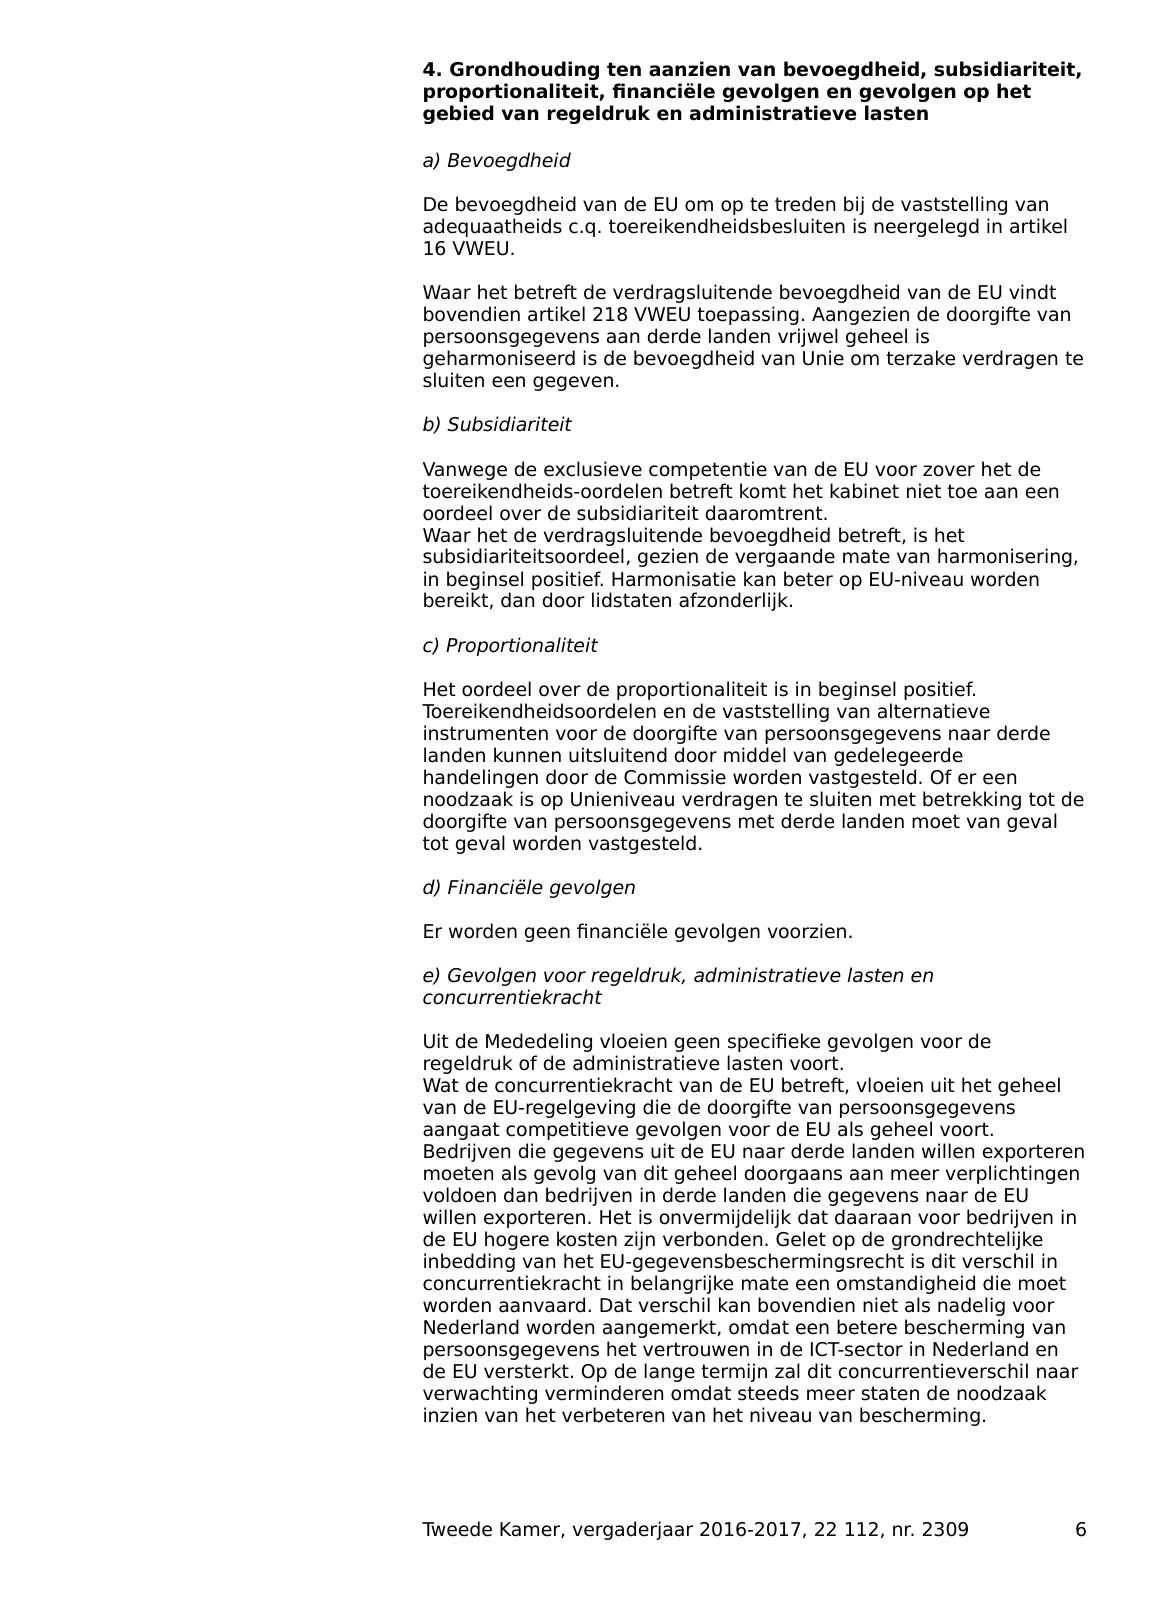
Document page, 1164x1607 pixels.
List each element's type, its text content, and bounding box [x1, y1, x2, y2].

subtitle a) Bevoegdheid [422, 150, 1087, 172]
text De bevoegdheid van de EU om op te treden bij de vaststelling van adequaatheids c.q. toereikendheidsbesluiten is neergelegd in artikel 16 VWEU. [422, 194, 1087, 260]
subtitle 4. Grondhouding ten aanzien van bevoegdheid, subsidiariteit, proportionaliteit, financiële gevolgen en gevolgen op het gebied van regeldruk en administratieve lasten [422, 59, 1087, 125]
text Er worden geen financiële gevolgen voorzien. [422, 921, 1087, 943]
text Wat de concurrentiekracht van de EU betreft, vloeien uit het geheel van de EU-regelgeving die de doorgifte van persoonsgegevens aangaat competitieve gevolgen voor de EU als geheel voort. Bedrijven die gegevens uit de EU naar derde landen willen exporteren moeten als gevolg van dit geheel doorgaans aan meer verplichtingen voldoen dan bedrijven in derde landen die gegevens naar de EU willen exporteren. Het is onvermijdelijk dat daaraan voor bedrijven in de EU hogere kosten zijn verbonden. Gelet op de grondrechtelijke inbedding van het EU-gegevensbeschermingsrecht is dit verschil in concurrentiekracht in belangrijke mate een omstandigheid die moet worden aanvaard. Dat verschil kan bovendien niet als nadelig voor Nederland worden aangemerkt, omdat een betere bescherming van persoonsgegevens het vertrouwen in de ICT-sector in Nederland en de EU versterkt. Op de lange termijn zal dit concurrentieverschil naar verwachting verminderen omdat steeds meer staten de noodzaak inzien van het verbeteren van het niveau van bescherming. [422, 1075, 1087, 1427]
text Het oordeel over de proportionaliteit is in beginsel positief. Toereikendheidsoordelen en de vaststelling van alternatieve instrumenten voor de doorgifte van persoonsgegevens naar derde landen kunnen uitsluitend door middel van gedelegeerde handelingen door de Commissie worden vastgesteld. Of er een noodzaak is op Unieniveau verdragen te sluiten met betrekking tot de doorgifte van persoonsgegevens met derde landen moet van geval tot geval worden vastgesteld. [422, 679, 1087, 854]
text Vanwege de exclusieve competentie van de EU voor zover het de toereikendheids-oordelen betreft komt het kabinet niet toe aan een oordeel over de subsidiariteit daaromtrent. [422, 458, 1087, 524]
text Waar het betreft de verdragsluitende bevoegdheid van de EU vindt bovendien artikel 218 VWEU toepassing. Aangezien de doorgifte van persoonsgegevens aan derde landen vrijwel geheel is geharmoniseerd is de bevoegdheid van Unie om terzake verdragen te sluiten een gegeven. [422, 282, 1087, 392]
text Uit de Mededeling vloeien geen specifieke gevolgen voor de regeldruk of de administratieve lasten voort. [422, 1031, 1087, 1075]
text Waar het de verdragsluitende bevoegdheid betreft, is het subsidiariteitsoordeel, gezien de vergaande mate van harmonisering, in beginsel positief. Harmonisatie kan beter op EU-niveau worden bereikt, dan door lidstaten afzonderlijk. [422, 524, 1087, 612]
subtitle c) Proportionaliteit [422, 634, 1087, 657]
subtitle e) Gevolgen voor regeldruk, administratieve lasten en concurrentiekracht [422, 965, 1087, 1009]
subtitle d) Financiële gevolgen [422, 877, 1087, 899]
subtitle b) Subsidiariteit [422, 414, 1087, 436]
